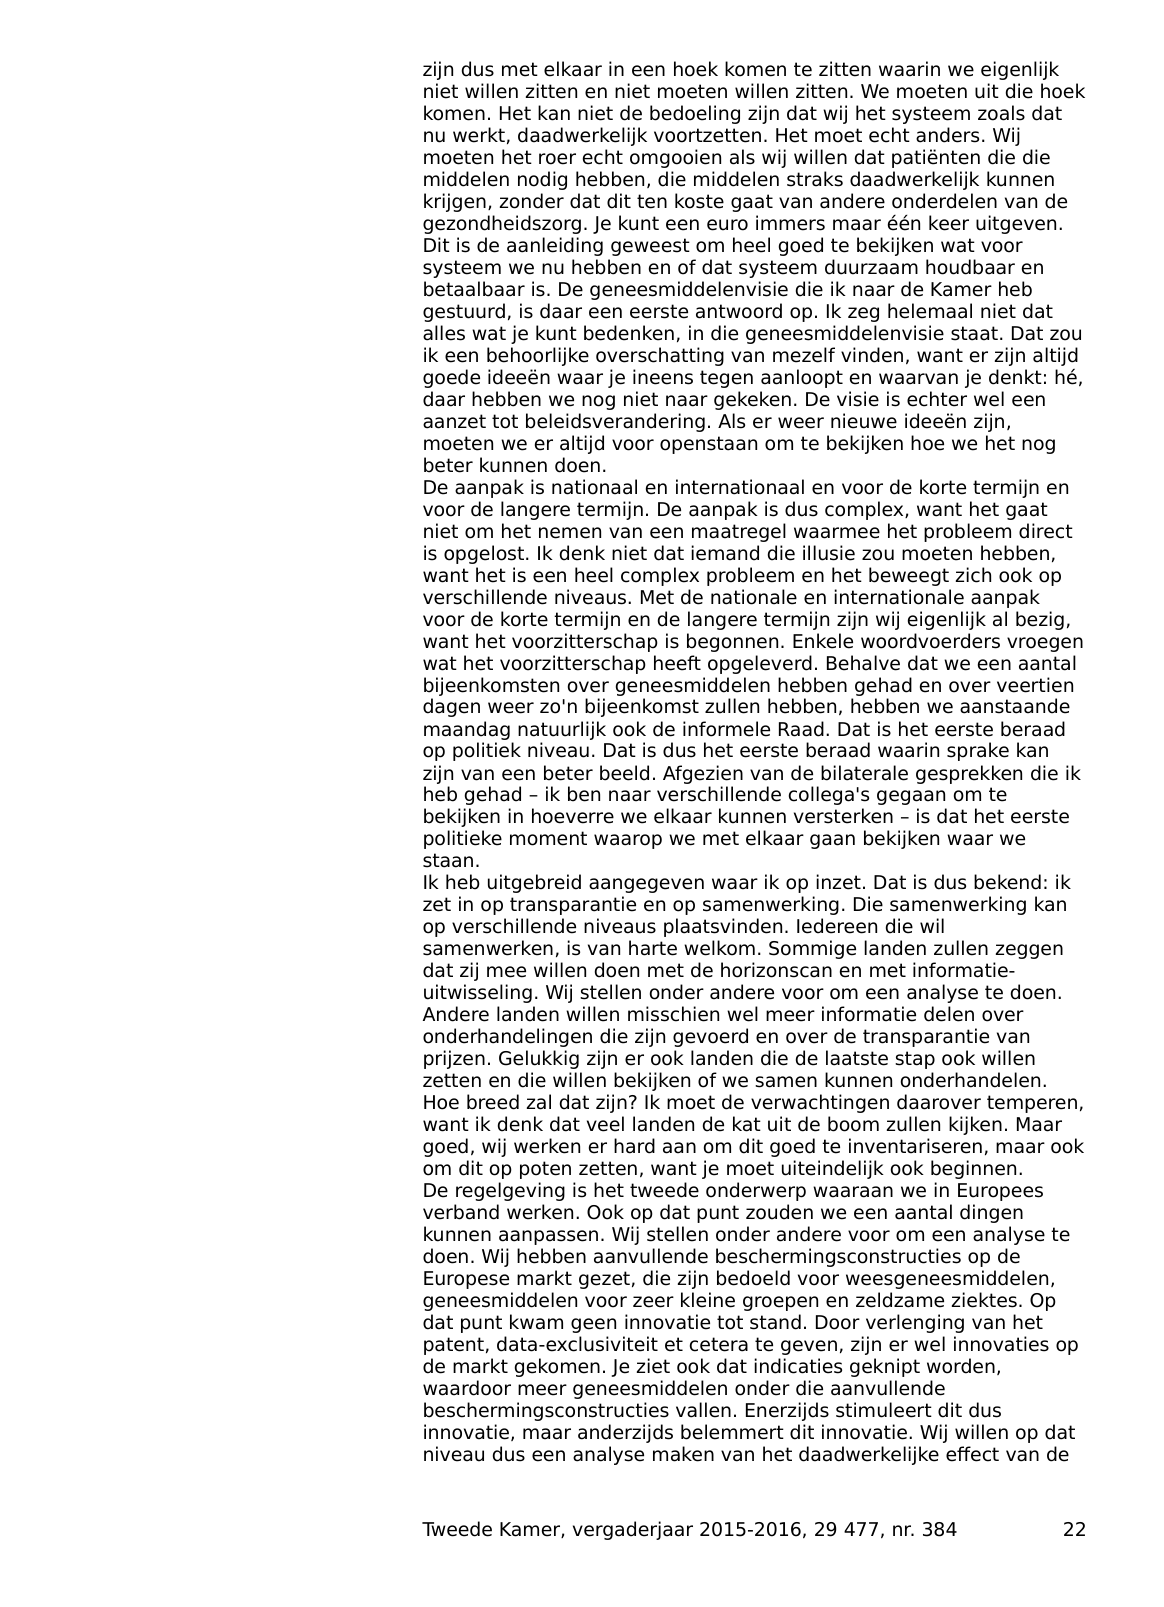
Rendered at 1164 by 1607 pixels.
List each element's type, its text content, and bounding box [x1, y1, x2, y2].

text De regelgeving is het tweede onderwerp waaraan we in Europees verband werken. Ook op dat punt zouden we een aantal dingen kunnen aanpassen. Wij stellen onder andere voor om een analyse te doen. Wij hebben aanvullende beschermingsconstructies op de Europese markt gezet, die zijn bedoeld voor weesgeneesmiddelen, geneesmiddelen voor zeer kleine groepen en zeldzame ziektes. Op dat punt kwam geen innovatie tot stand. Door verlenging van het patent, data-exclusiviteit et cetera te geven, zijn er wel innovaties op de markt gekomen. Je ziet ook dat indicaties geknipt worden, waardoor meer geneesmiddelen onder die aanvullende beschermingsconstructies vallen. Enerzijds stimuleert dit dus innovatie, maar anderzijds belemmert dit innovatie. Wij willen op dat niveau dus een analyse maken van het daadwerkelijke effect van de [422, 1180, 1087, 1466]
text Ik heb uitgebreid aangegeven waar ik op inzet. Dat is dus bekend: ik zet in op transparantie en op samenwerking. Die samenwerking kan op verschillende niveaus plaatsvinden. Iedereen die wil samenwerken, is van harte welkom. Sommige landen zullen zeggen dat zij mee willen doen met de horizonscan en met informatie-uitwisseling. Wij stellen onder andere voor om een analyse te doen. Andere landen willen misschien wel meer informatie delen over onderhandelingen die zijn gevoerd en over de transparantie van prijzen. Gelukkig zijn er ook landen die de laatste stap ook willen zetten en die willen bekijken of we samen kunnen onderhandelen. Hoe breed zal dat zijn? Ik moet de verwachtingen daarover temperen, want ik denk dat veel landen de kat uit de boom zullen kijken. Maar goed, wij werken er hard aan om dit goed te inventariseren, maar ook om dit op poten zetten, want je moet uiteindelijk ook beginnen. [422, 872, 1087, 1180]
text zijn dus met elkaar in een hoek komen te zitten waarin we eigenlijk niet willen zitten en niet moeten willen zitten. We moeten uit die hoek komen. Het kan niet de bedoeling zijn dat wij het systeem zoals dat nu werkt, daadwerkelijk voortzetten. Het moet echt anders. Wij moeten het roer echt omgooien als wij willen dat patiënten die die middelen nodig hebben, die middelen straks daadwerkelijk kunnen krijgen, zonder dat dit ten koste gaat van andere onderdelen van de gezondheidszorg. Je kunt een euro immers maar één keer uitgeven. [422, 59, 1087, 235]
text Dit is de aanleiding geweest om heel goed te bekijken wat voor systeem we nu hebben en of dat systeem duurzaam houdbaar en betaalbaar is. De geneesmiddelenvisie die ik naar de Kamer heb gestuurd, is daar een eerste antwoord op. Ik zeg helemaal niet dat alles wat je kunt bedenken, in die geneesmiddelenvisie staat. Dat zou ik een behoorlijke overschatting van mezelf vinden, want er zijn altijd goede ideeën waar je ineens tegen aanloopt en waarvan je denkt: hé, daar hebben we nog niet naar gekeken. De visie is echter wel een aanzet tot beleidsverandering. Als er weer nieuwe ideeën zijn, moeten we er altijd voor openstaan om te bekijken hoe we het nog beter kunnen doen. [422, 235, 1087, 477]
text De aanpak is nationaal en internationaal en voor de korte termijn en voor de langere termijn. De aanpak is dus complex, want het gaat niet om het nemen van een maatregel waarmee het probleem direct is opgelost. Ik denk niet dat iemand die illusie zou moeten hebben, want het is een heel complex probleem en het beweegt zich ook op verschillende niveaus. Met de nationale en internationale aanpak voor de korte termijn en de langere termijn zijn wij eigenlijk al bezig, want het voorzitterschap is begonnen. Enkele woordvoerders vroegen wat het voorzitterschap heeft opgeleverd. Behalve dat we een aantal bijeenkomsten over geneesmiddelen hebben gehad en over veertien dagen weer zo'n bijeenkomst zullen hebben, hebben we aanstaande maandag natuurlijk ook de informele Raad. Dat is het eerste beraad op politiek niveau. Dat is dus het eerste beraad waarin sprake kan zijn van een beter beeld. Afgezien van de bilaterale gesprekken die ik heb gehad – ik ben naar verschillende collega's gegaan om te bekijken in hoeverre we elkaar kunnen versterken – is dat het eerste politieke moment waarop we met elkaar gaan bekijken waar we staan. [422, 477, 1087, 872]
